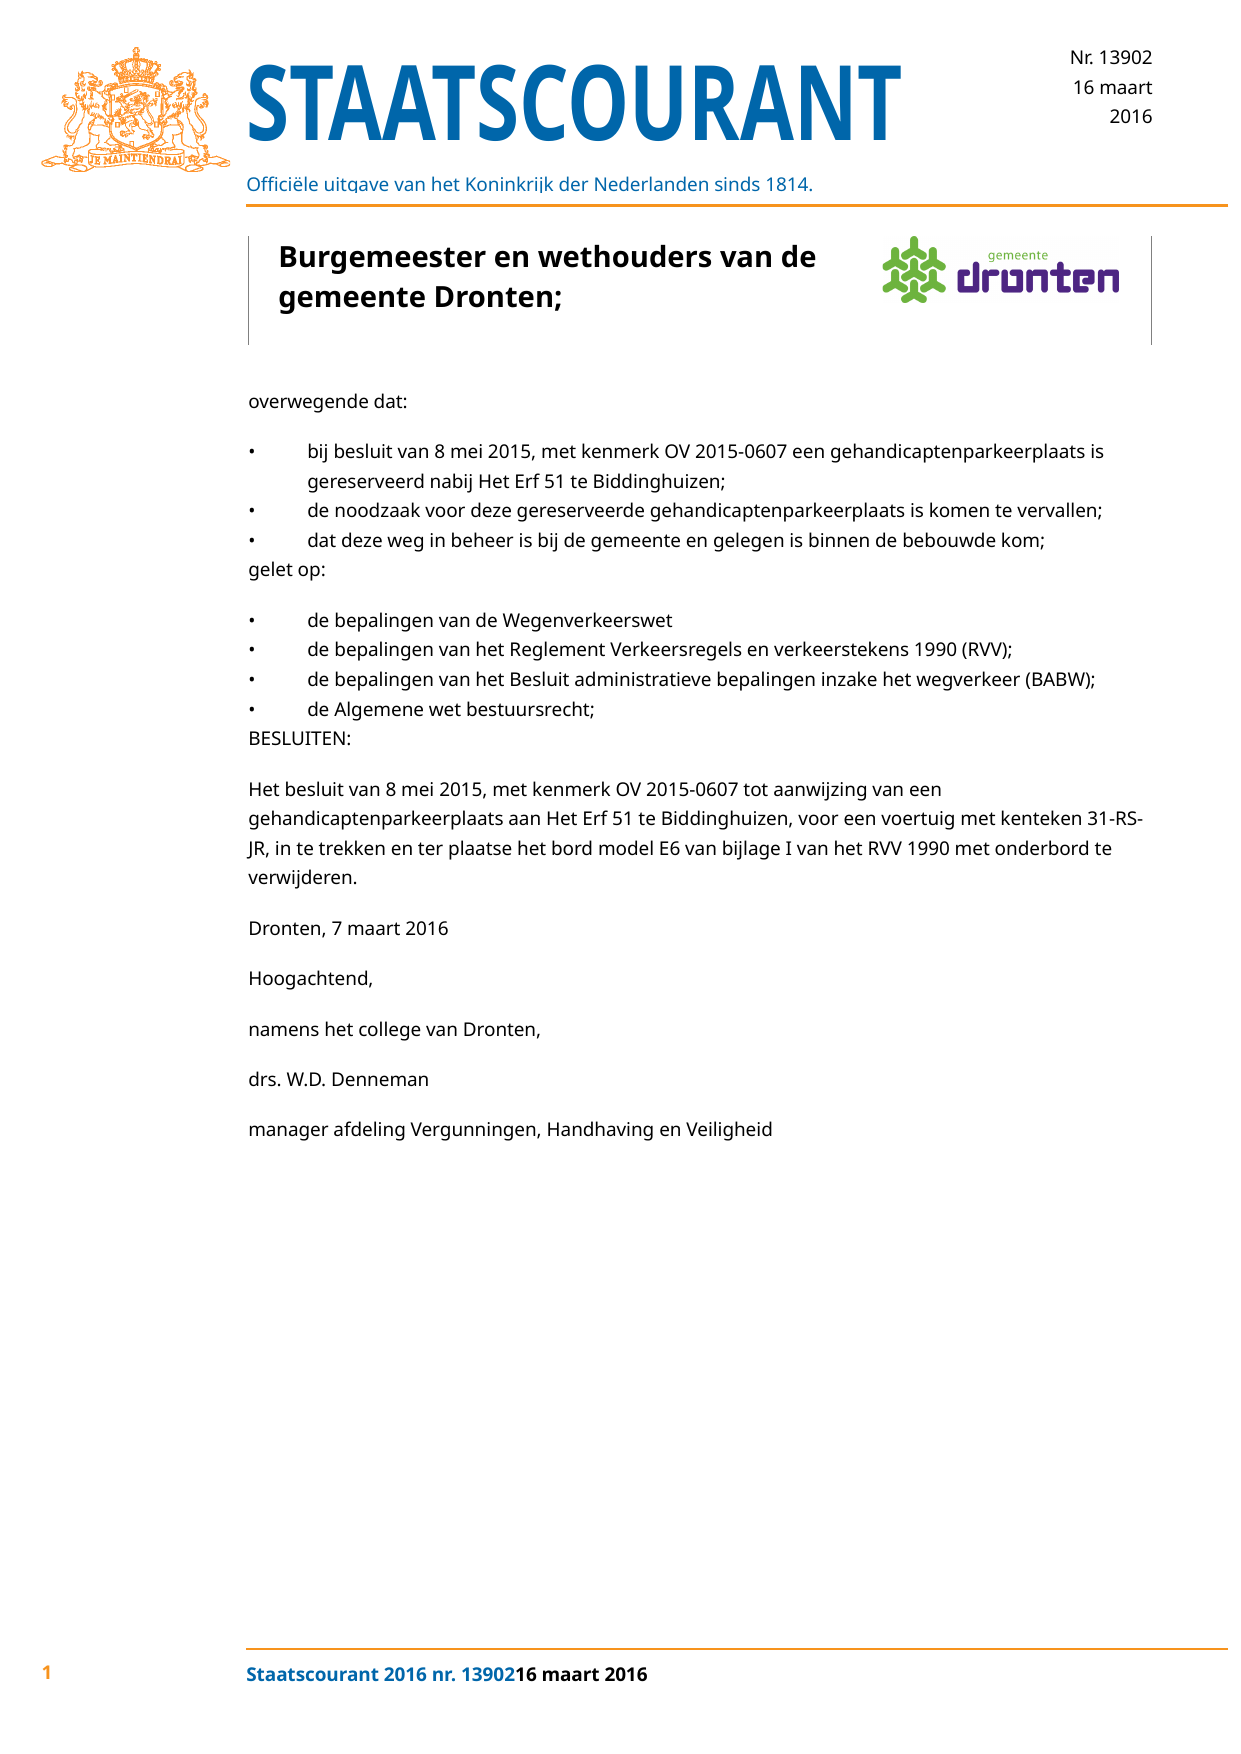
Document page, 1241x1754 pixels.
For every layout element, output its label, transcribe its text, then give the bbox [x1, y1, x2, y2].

table_header [1119, 236, 1151, 302]
list dat deze weg in beheer is bij de gemeente en gelegen is binnen de bebouwde kom; [248, 527, 1152, 553]
text manager afdeling Vergunningen, Handhaving en Veiligheid [248, 1117, 1152, 1142]
picture [41, 47, 231, 172]
table_header [850, 236, 882, 302]
list de bepalingen van het Reglement Verkeersregels en verkeerstekens 1990 (RVV); [248, 637, 1152, 662]
table_header Burgemeester en wethouders van de gemeente Dronten; [249, 236, 850, 345]
text Het besluit van 8 mei 2015, met kenmerk OV 2015-0607 tot aanwijzing van een gehandicaptenparkeerplaats aan Het Erf 51 te Biddinghuizen, voor een voertuig met kenteken 31-RS-JR, in te trekken en ter plaatse het bord model E6 van bijlage I van het RVV 1990 met onderbord te verwijderen. [248, 776, 1152, 890]
list de bepalingen van de Wegenverkeerswet [248, 607, 1152, 633]
text Dronten, 7 maart 2016 [248, 915, 1152, 941]
text BESLUITEN: [248, 725, 1152, 751]
list de Algemene wet bestuursrecht; [248, 696, 1152, 722]
list bij besluit van 8 mei 2015, met kenmerk OV 2015-0607 een gehandicaptenparkeerplaats is gereserveerd nabij Het Erf 51 te Biddinghuizen; [248, 438, 1152, 494]
list de bepalingen van het Besluit administratieve bepalingen inzake het wegverkeer (BABW); [248, 666, 1152, 692]
text namens het college van Dronten, [248, 1016, 1152, 1042]
table_header [850, 303, 1151, 345]
picture [882, 236, 1119, 303]
text overwegende dat: [248, 388, 1152, 414]
text drs. W.D. Denneman [248, 1066, 1152, 1092]
list de noodzaak voor deze gereserveerde gehandicaptenparkeerplaats is komen te vervallen; [248, 497, 1152, 523]
text gelet op: [248, 557, 1152, 582]
text Hoogachtend, [248, 965, 1152, 991]
